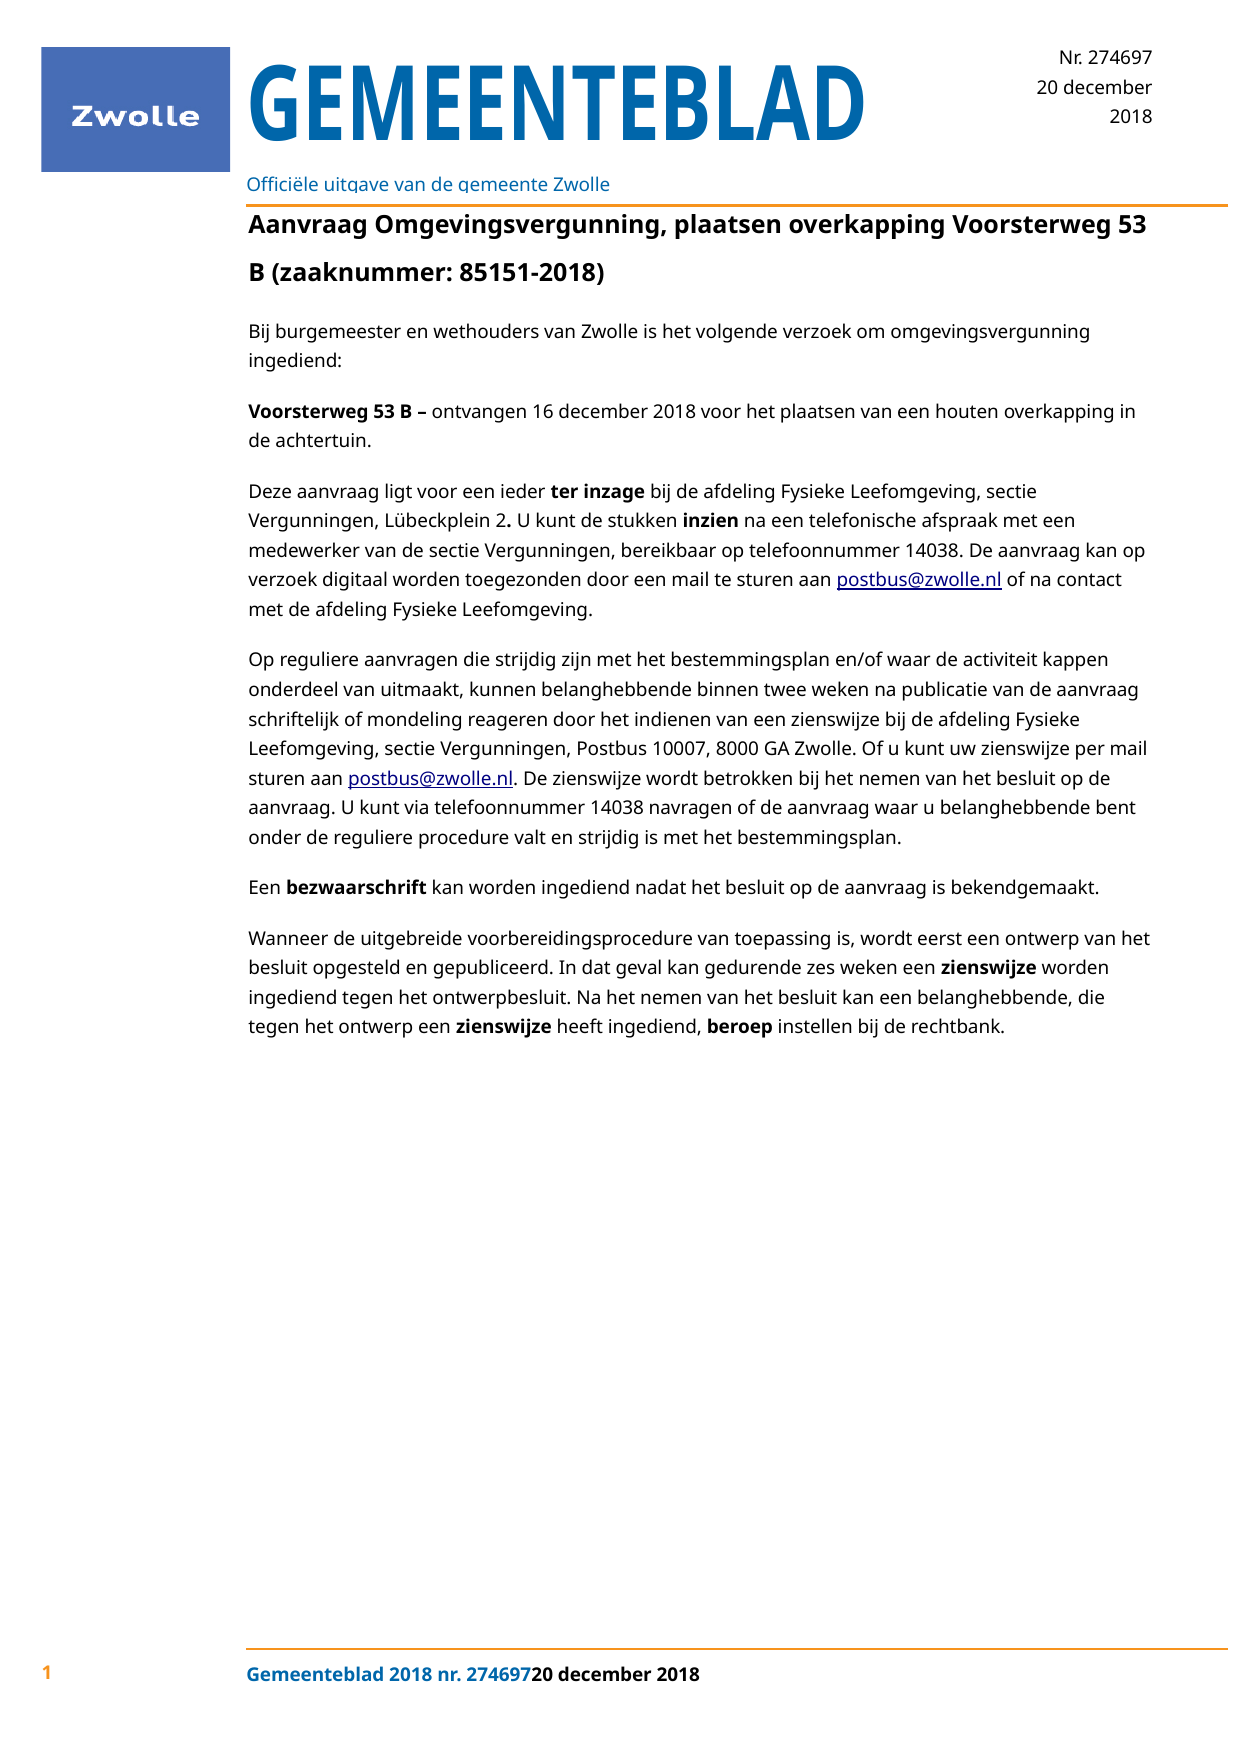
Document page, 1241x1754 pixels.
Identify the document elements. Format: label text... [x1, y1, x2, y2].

text Wanneer de uitgebreide voorbereidingsprocedure van toepassing is, wordt eerst een ontwerp van het besluit opgesteld en gepubliceerd. In dat geval kan gedurende zes weken een zienswijze worden ingediend tegen het ontwerpbesluit. Na het nemen van het besluit kan een belanghebbende, die tegen het ontwerp een zienswijze heeft ingediend, beroep instellen bij de rechtbank. [248, 925, 1152, 1039]
text Bij burgemeester en wethouders van Zwolle is het volgende verzoek om omgevingsvergunning ingediend: [248, 318, 1152, 373]
text Deze aanvraag ligt voor een ieder ter inzage bij de afdeling Fysieke Leefomgeving, sectie Vergunningen, Lübeckplein 2. U kunt de stukken inzien na een telefonische afspraak met een medewerker van de sectie Vergunningen, bereikbaar op telefoonnummer 14038. De aanvraag kan op verzoek digitaal worden toegezonden door een mail te sturen aan postbus@zwolle.nl of na contact met de afdeling Fysieke Leefomgeving. [248, 478, 1152, 622]
text Voorsterweg 53 B – ontvangen 16 december 2018 voor het plaatsen van een houten overkapping in de achtertuin. [248, 398, 1152, 453]
picture [41, 47, 231, 172]
text Op reguliere aanvragen die strijdig zijn met het bestemmingsplan en/of waar de activiteit kappen onderdeel van uitmaakt, kunnen belanghebbende binnen twee weken na publicatie van de aanvraag schriftelijk of mondeling reageren door het indienen van een zienswijze bij de afdeling Fysieke Leefomgeving, sectie Vergunningen, Postbus 10007, 8000 GA Zwolle. Of u kunt uw zienswijze per mail sturen aan postbus@zwolle.nl. De zienswijze wordt betrokken bij het nemen van het besluit op de aanvraag. U kunt via telefoonnummer 14038 navragen of de aanvraag waar u belanghebbende bent onder de reguliere procedure valt en strijdig is met het bestemmingsplan. [248, 647, 1152, 850]
text Aanvraag Omgevingsvergunning, plaatsen overkapping Voorsterweg 53 B (zaaknummer: 85151-2018) [248, 207, 1152, 288]
text Een bezwaarschrift kan worden ingediend nadat het besluit op de aanvraag is bekendgemaakt. [248, 874, 1152, 900]
